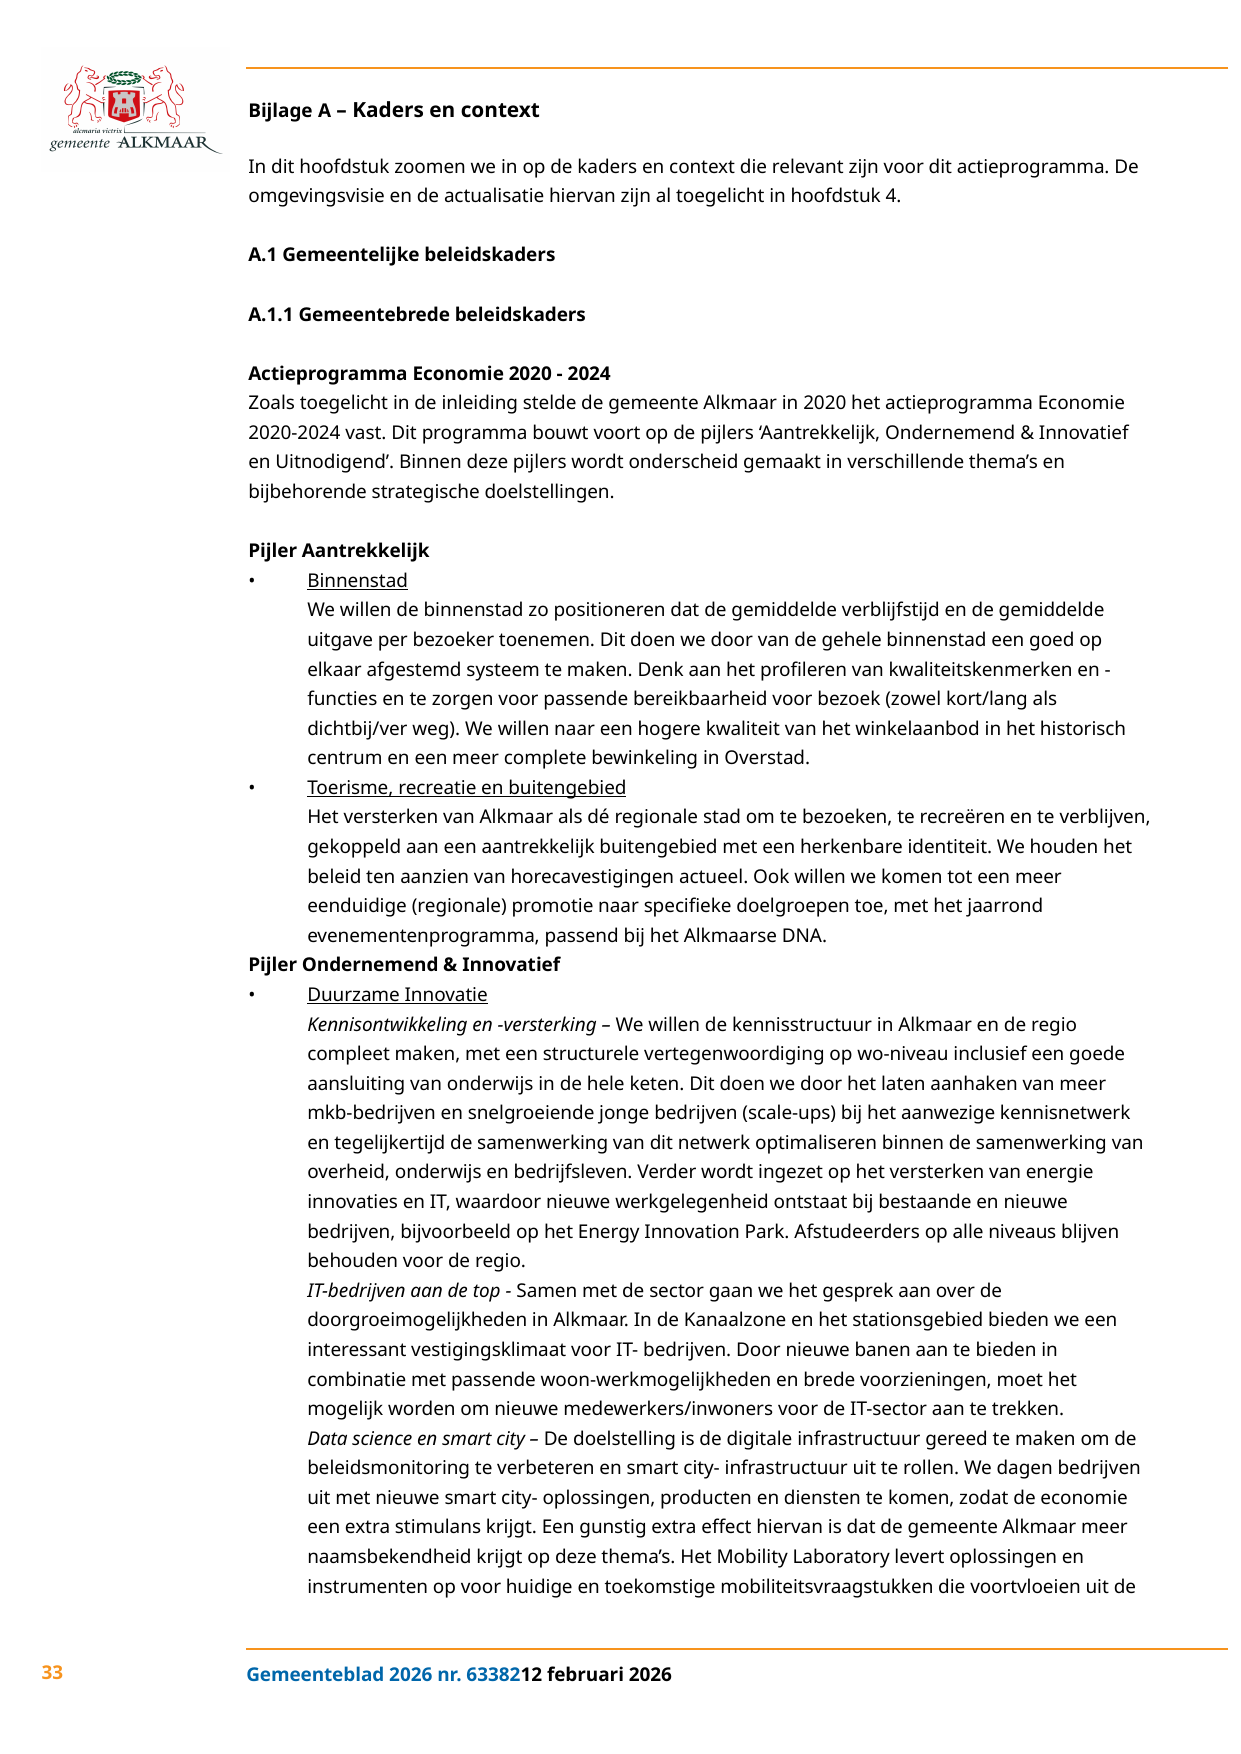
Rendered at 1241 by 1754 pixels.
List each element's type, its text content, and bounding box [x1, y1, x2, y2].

text Actieprogramma Economie 2020 - 2024 [248, 360, 1152, 386]
text A.1 Gemeentelijke beleidskaders [248, 242, 1152, 267]
list Het versterken van Alkmaar als dé regionale stad om te bezoeken, te recreëren en te verblijven, gekoppeld aan een aantrekkelijk buitengebied met een herkenbare identiteit. We houden het beleid ten aanzien van horecavestigingen actueel. Ook willen we komen tot een meer eenduidige (regionale) promotie naar specifieke doelgroepen toe, met het jaarrond evenementenprogramma, passend bij het Alkmaarse DNA. [248, 804, 1152, 948]
text Pijler Ondernemend & Innovatief [248, 952, 1152, 977]
text Pijler Aantrekkelijk [248, 537, 1152, 563]
list We willen de binnenstad zo positioneren dat de gemiddelde verblijfstijd en de gemiddelde uitgave per bezoeker toenemen. Dit doen we door van de gehele binnenstad een goed op elkaar afgestemd systeem te maken. Denk aan het profileren van kwaliteitskenmerken en -functies en te zorgen voor passende bereikbaarheid voor bezoek (zowel kort/lang als dichtbij/ver weg). We willen naar een hogere kwaliteit van het winkelaanbod in het historisch centrum en een meer complete bewinkeling in Overstad. [248, 597, 1152, 770]
text A.1.1 Gemeentebrede beleidskaders [248, 301, 1152, 327]
list Kennisontwikkeling en -versterking – We willen de kennisstructuur in Alkmaar en de regio compleet maken, met een structurele vertegenwoordiging op wo-niveau inclusief een goede aansluiting van onderwijs in de hele keten. Dit doen we door het laten aanhaken van meer mkb-bedrijven en snelgroeiende jonge bedrijven (scale-ups) bij het aanwezige kennisnetwerk en tegelijkertijd de samenwerking van dit netwerk optimaliseren binnen de samenwerking van overheid, onderwijs en bedrijfsleven. Verder wordt ingezet op het versterken van energie innovaties en IT, waardoor nieuwe werkgelegenheid ontstaat bij bestaande en nieuwe bedrijven, bijvoorbeeld op het Energy Innovation Park. Afstudeerders op alle niveaus blijven behouden voor de regio. [248, 1011, 1152, 1273]
text In dit hoofdstuk zoomen we in op de kaders en context die relevant zijn voor dit actieprogramma. De omgevingsvisie en de actualisatie hiervan zijn al toegelicht in hoofdstuk 4. [248, 153, 1152, 208]
picture [41, 47, 231, 172]
list Toerisme, recreatie en buitengebied [248, 774, 1152, 800]
list Binnenstad [248, 567, 1152, 593]
text Bijlage A – Kaders en context [248, 95, 1152, 123]
list IT-bedrijven aan de top - Samen met de sector gaan we het gesprek aan over de doorgroeimogelijkheden in Alkmaar. In de Kanaalzone en het stationsgebied bieden we een interessant vestigingsklimaat voor IT- bedrijven. Door nieuwe banen aan te bieden in combinatie met passende woon-werkmogelijkheden en brede voorzieningen, moet het mogelijk worden om nieuwe medewerkers/inwoners voor de IT-sector aan te trekken. [248, 1277, 1152, 1421]
list Duurzame Innovatie [248, 981, 1152, 1007]
text Zoals toegelicht in de inleiding stelde de gemeente Alkmaar in 2020 het actieprogramma Economie 2020-2024 vast. Dit programma bouwt voort op de pijlers ‘Aantrekkelijk, Ondernemend & Innovatief en Uitnodigend’. Binnen deze pijlers wordt onderscheid gemaakt in verschillende thema’s en bijbehorende strategische doelstellingen. [248, 389, 1152, 504]
list Data science en smart city – De doelstelling is de digitale infrastructuur gereed te maken om de beleidsmonitoring te verbeteren en smart city- infrastructuur uit te rollen. We dagen bedrijven uit met nieuwe smart city- oplossingen, producten en diensten te komen, zodat de economie een extra stimulans krijgt. Een gunstig extra effect hiervan is dat de gemeente Alkmaar meer naamsbekendheid krijgt op deze thema’s. Het Mobility Laboratory levert oplossingen en instrumenten op voor huidige en toekomstige mobiliteitsvraagstukken die voortvloeien uit de [248, 1425, 1152, 1599]
